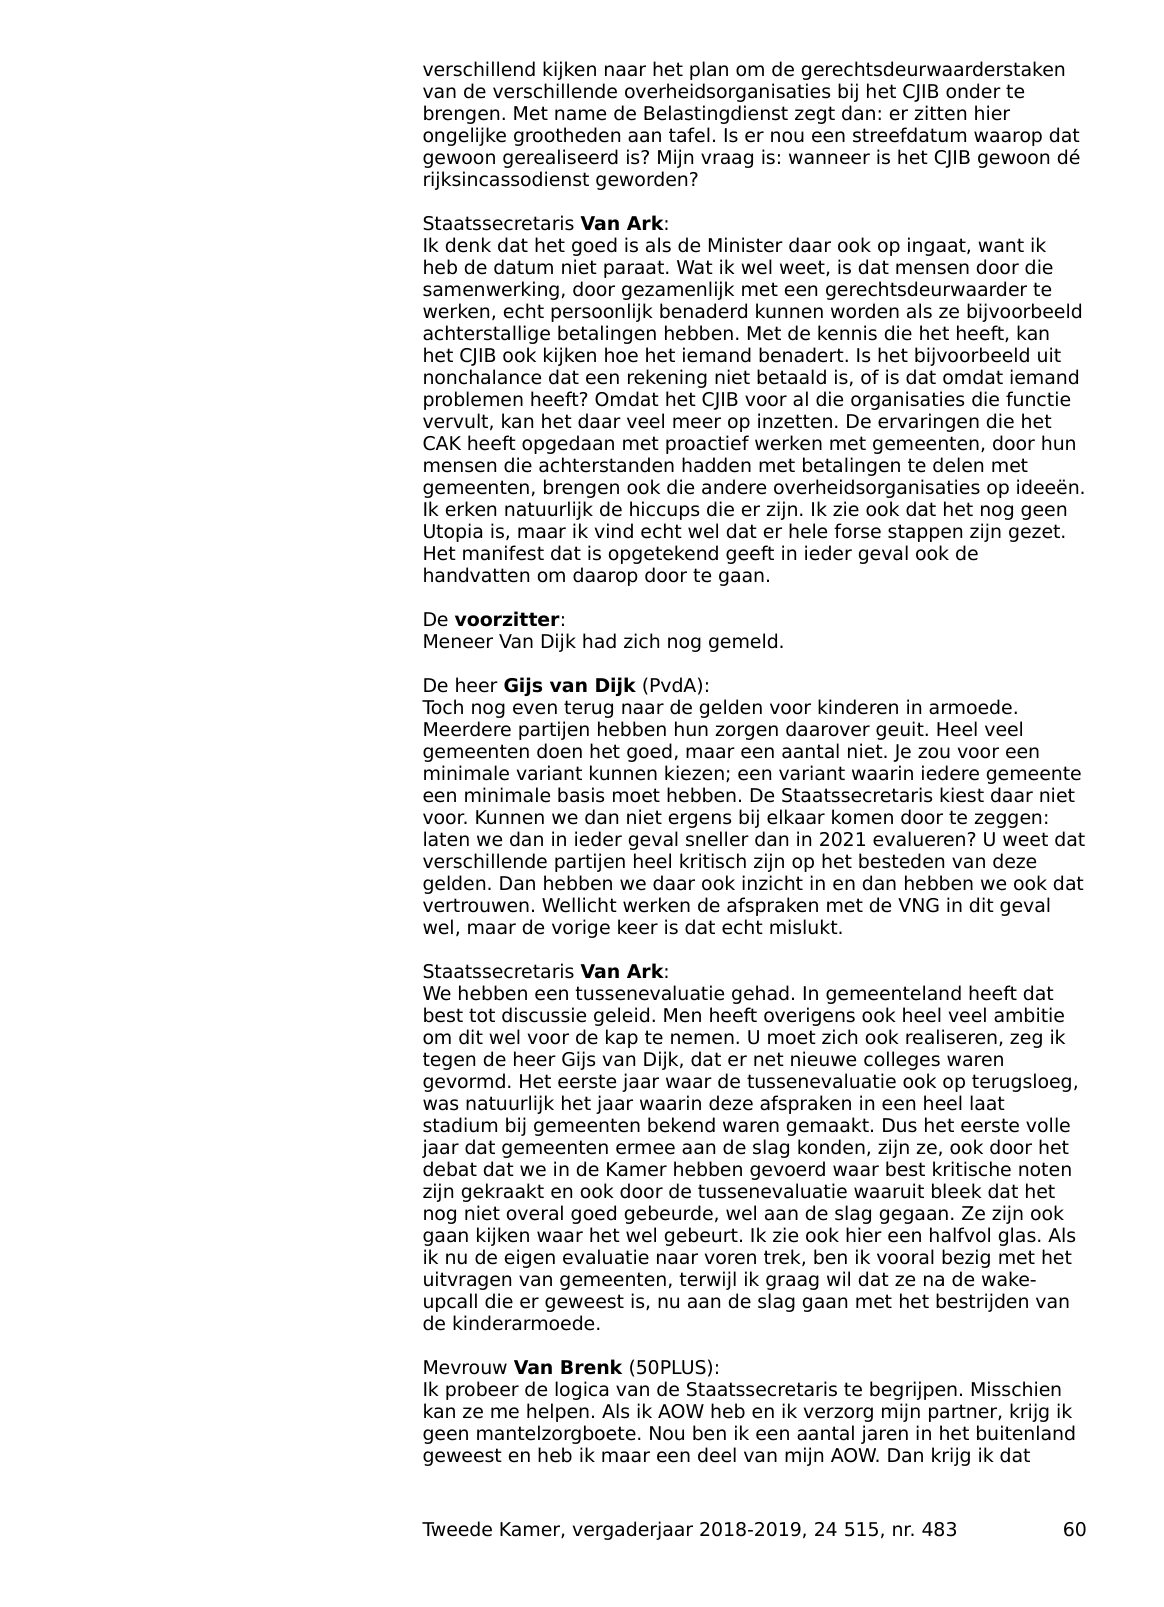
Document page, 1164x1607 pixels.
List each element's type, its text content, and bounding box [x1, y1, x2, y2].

text Staatssecretaris Van Ark: [422, 961, 1087, 983]
text De voorzitter: [422, 609, 1087, 631]
text De heer Gijs van Dijk (PvdA): [422, 675, 1087, 697]
text Toch nog even terug naar de gelden voor kinderen in armoede. Meerdere partijen hebben hun zorgen daarover geuit. Heel veel gemeenten doen het goed, maar een aantal niet. Je zou voor een minimale variant kunnen kiezen; een variant waarin iedere gemeente een minimale basis moet hebben. De Staatssecretaris kiest daar niet voor. Kunnen we dan niet ergens bij elkaar komen door te zeggen: laten we dan in ieder geval sneller dan in 2021 evalueren? U weet dat verschillende partijen heel kritisch zijn op het besteden van deze gelden. Dan hebben we daar ook inzicht in en dan hebben we ook dat vertrouwen. Wellicht werken de afspraken met de VNG in dit geval wel, maar de vorige keer is dat echt mislukt. [422, 697, 1087, 939]
text Staatssecretaris Van Ark: [422, 213, 1087, 235]
text verschillend kijken naar het plan om de gerechtsdeurwaarderstaken van de verschillende overheidsorganisaties bij het CJIB onder te brengen. Met name de Belastingdienst zegt dan: er zitten hier ongelijke grootheden aan tafel. Is er nou een streefdatum waarop dat gewoon gerealiseerd is? Mijn vraag is: wanneer is het CJIB gewoon dé rijksincassodienst geworden? [422, 59, 1087, 191]
text Mevrouw Van Brenk (50PLUS): [422, 1357, 1087, 1379]
text Ik denk dat het goed is als de Minister daar ook op ingaat, want ik heb de datum niet paraat. Wat ik wel weet, is dat mensen door die samenwerking, door gezamenlijk met een gerechtsdeurwaarder te werken, echt persoonlijk benaderd kunnen worden als ze bijvoorbeeld achterstallige betalingen hebben. Met de kennis die het heeft, kan het CJIB ook kijken hoe het iemand benadert. Is het bijvoorbeeld uit nonchalance dat een rekening niet betaald is, of is dat omdat iemand problemen heeft? Omdat het CJIB voor al die organisaties die functie vervult, kan het daar veel meer op inzetten. De ervaringen die het CAK heeft opgedaan met proactief werken met gemeenten, door hun mensen die achterstanden hadden met betalingen te delen met gemeenten, brengen ook die andere overheidsorganisaties op ideeën. Ik erken natuurlijk de hiccups die er zijn. Ik zie ook dat het nog geen Utopia is, maar ik vind echt wel dat er hele forse stappen zijn gezet. Het manifest dat is opgetekend geeft in ieder geval ook de handvatten om daarop door te gaan. [422, 235, 1087, 587]
text Ik probeer de logica van de Staatssecretaris te begrijpen. Misschien kan ze me helpen. Als ik AOW heb en ik verzorg mijn partner, krijg ik geen mantelzorgboete. Nou ben ik een aantal jaren in het buitenland geweest en heb ik maar een deel van mijn AOW. Dan krijg ik dat [422, 1379, 1087, 1467]
text Meneer Van Dijk had zich nog gemeld. [422, 631, 1087, 653]
text We hebben een tussenevaluatie gehad. In gemeenteland heeft dat best tot discussie geleid. Men heeft overigens ook heel veel ambitie om dit wel voor de kap te nemen. U moet zich ook realiseren, zeg ik tegen de heer Gijs van Dijk, dat er net nieuwe colleges waren gevormd. Het eerste jaar waar de tussenevaluatie ook op terugsloeg, was natuurlijk het jaar waarin deze afspraken in een heel laat stadium bij gemeenten bekend waren gemaakt. Dus het eerste volle jaar dat gemeenten ermee aan de slag konden, zijn ze, ook door het debat dat we in de Kamer hebben gevoerd waar best kritische noten zijn gekraakt en ook door de tussenevaluatie waaruit bleek dat het nog niet overal goed gebeurde, wel aan de slag gegaan. Ze zijn ook gaan kijken waar het wel gebeurt. Ik zie ook hier een halfvol glas. Als ik nu de eigen evaluatie naar voren trek, ben ik vooral bezig met het uitvragen van gemeenten, terwijl ik graag wil dat ze na de wake-upcall die er geweest is, nu aan de slag gaan met het bestrijden van de kinderarmoede. [422, 983, 1087, 1335]
